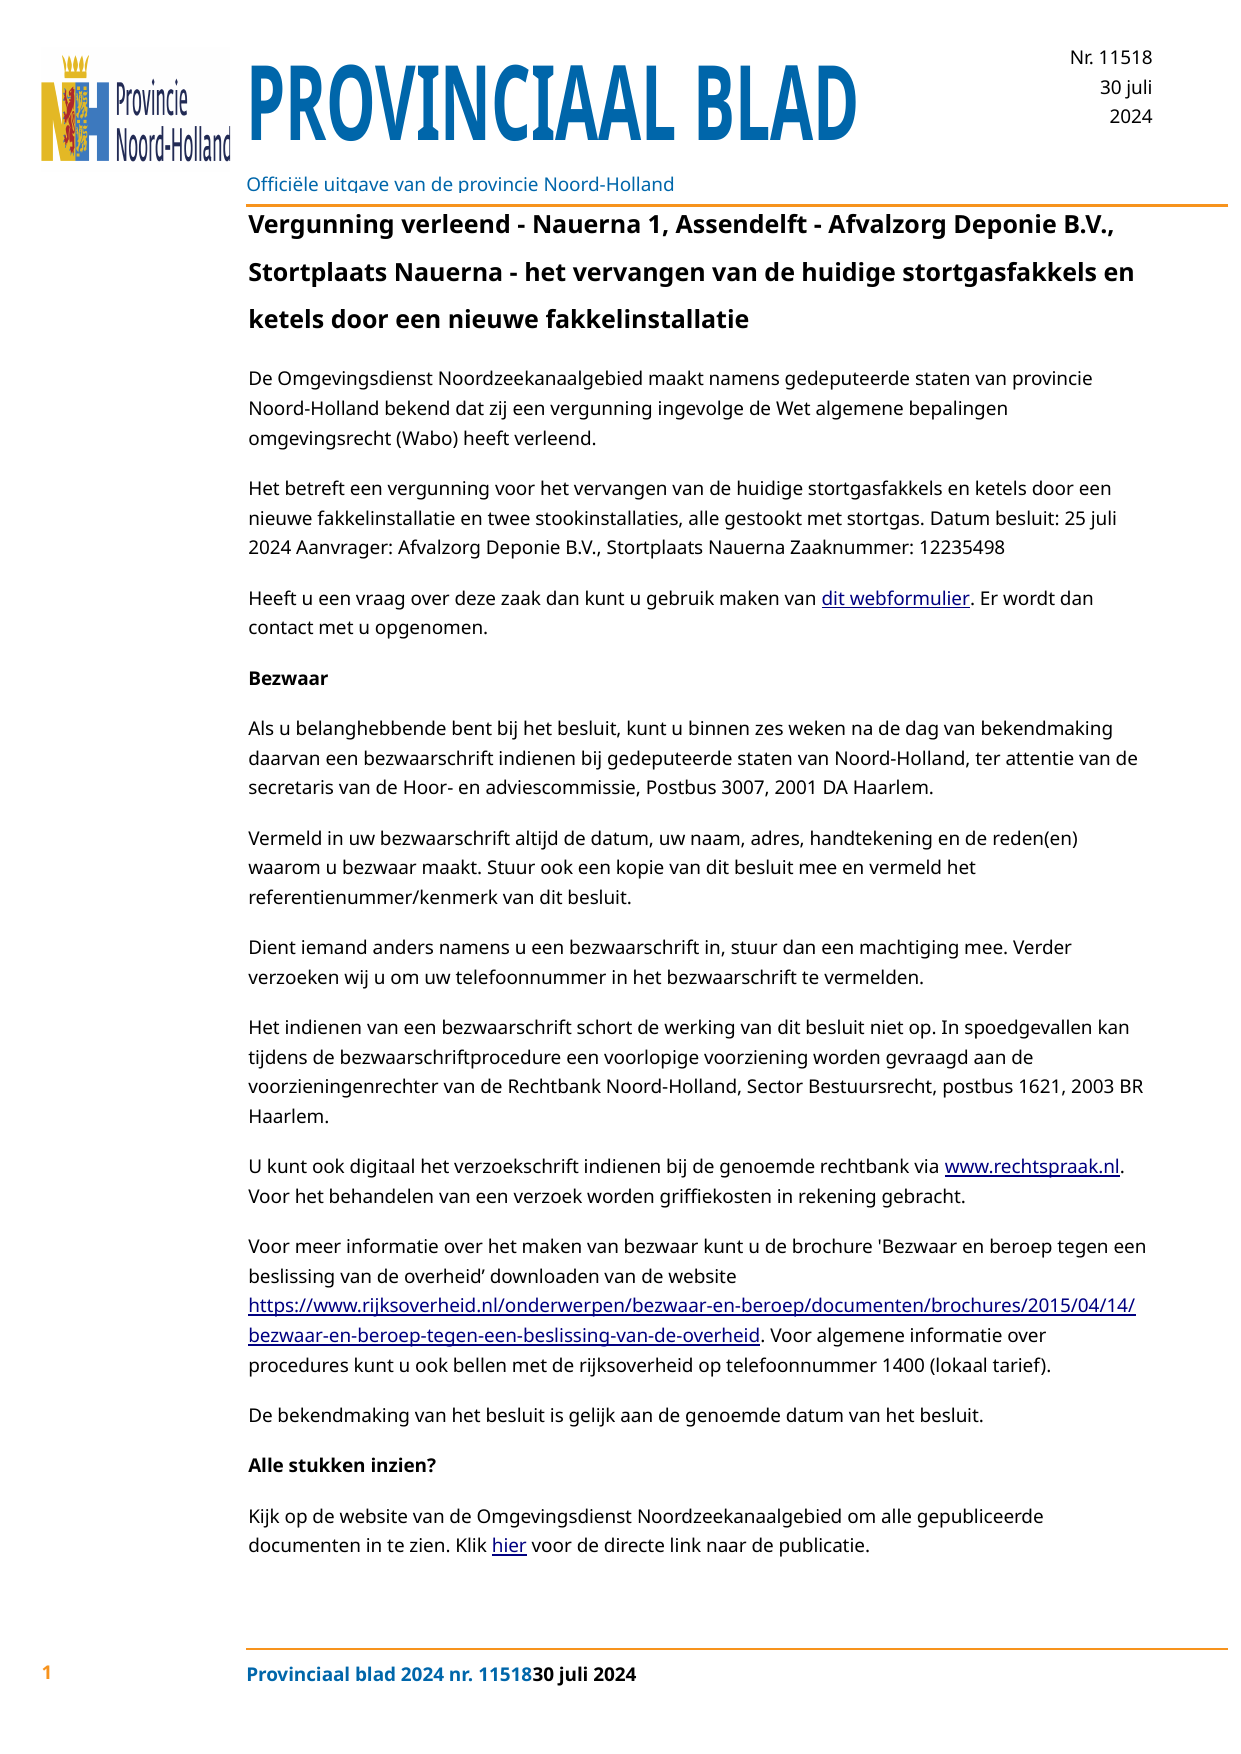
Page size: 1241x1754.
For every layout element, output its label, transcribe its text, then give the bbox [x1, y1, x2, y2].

text Voor meer informatie over het maken van bezwaar kunt u de brochure 'Bezwaar en beroep tegen een beslissing van de overheid’ downloaden van de website https://www.rijksoverheid.nl/onderwerpen/bezwaar-en-beroep/documenten/brochures/2015/04/14/bezwaar-en-beroep-tegen-een-beslissing-van-de-overheid. Voor algemene informatie over procedures kunt u ook bellen met de rijksoverheid op telefoonnummer 1400 (lokaal tarief). [248, 1233, 1152, 1377]
text U kunt ook digitaal het verzoekschrift indienen bij de genoemde rechtbank via www.rechtspraak.nl. Voor het behandelen van een verzoek worden griffiekosten in rekening gebracht. [248, 1153, 1152, 1209]
text Bezwaar [248, 665, 1152, 690]
text De bekendmaking van het besluit is gelijk aan de genoemde datum van het besluit. [248, 1402, 1152, 1428]
text Het betreft een vergunning voor het vervangen van de huidige stortgasfakkels en ketels door een nieuwe fakkelinstallatie en twee stookinstallaties, alle gestookt met stortgas. Datum besluit: 25 juli 2024 Aanvrager: Afvalzorg Deponie B.V., Stortplaats Nauerna Zaaknummer: 12235498 [248, 475, 1152, 560]
picture [41, 47, 231, 172]
text Heeft u een vraag over deze zaak dan kunt u gebruik maken van dit webformulier. Er wordt dan contact met u opgenomen. [248, 585, 1152, 640]
text De Omgevingsdienst Noordzeekanaalgebied maakt namens gedeputeerde staten van provincie Noord-Holland bekend dat zij een vergunning ingevolge de Wet algemene bepalingen omgevingsrecht (Wabo) heeft verleend. [248, 366, 1152, 450]
text Vermeld in uw bezwaarschrift altijd de datum, uw naam, adres, handtekening en de reden(en) waarom u bezwaar maakt. Stuur ook een kopie van dit besluit mee en vermeld het referentienummer/kenmerk van dit besluit. [248, 825, 1152, 909]
text Het indienen van een bezwaarschrift schort de werking van dit besluit niet op. In spoedgevallen kan tijdens de bezwaarschriftprocedure een voorlopige voorziening worden gevraagd aan de voorzieningenrechter van de Rechtbank Noord-Holland, Sector Bestuursrecht, postbus 1621, 2003 BR Haarlem. [248, 1014, 1152, 1129]
text Dient iemand anders namens u een bezwaarschrift in, stuur dan een machtiging mee. Verder verzoeken wij u om uw telefoonnummer in het bezwaarschrift te vermelden. [248, 934, 1152, 989]
text Vergunning verleend - Nauerna 1, Assendelft - Afvalzorg Deponie B.V., Stortplaats Nauerna - het vervangen van de huidige stortgasfakkels en ketels door een nieuwe fakkelinstallatie [248, 207, 1152, 336]
text Als u belanghebbende bent bij het besluit, kunt u binnen zes weken na de dag van bekendmaking daarvan een bezwaarschrift indienen bij gedeputeerde staten van Noord-Holland, ter attentie van de secretaris van de Hoor- en adviescommissie, Postbus 3007, 2001 DA Haarlem. [248, 715, 1152, 800]
text Alle stukken inzien? [248, 1453, 1152, 1478]
text Kijk op de website van de Omgevingsdienst Noordzeekanaalgebied om alle gepubliceerde documenten in te zien. Klik hier voor de directe link naar de publicatie. [248, 1503, 1152, 1558]
